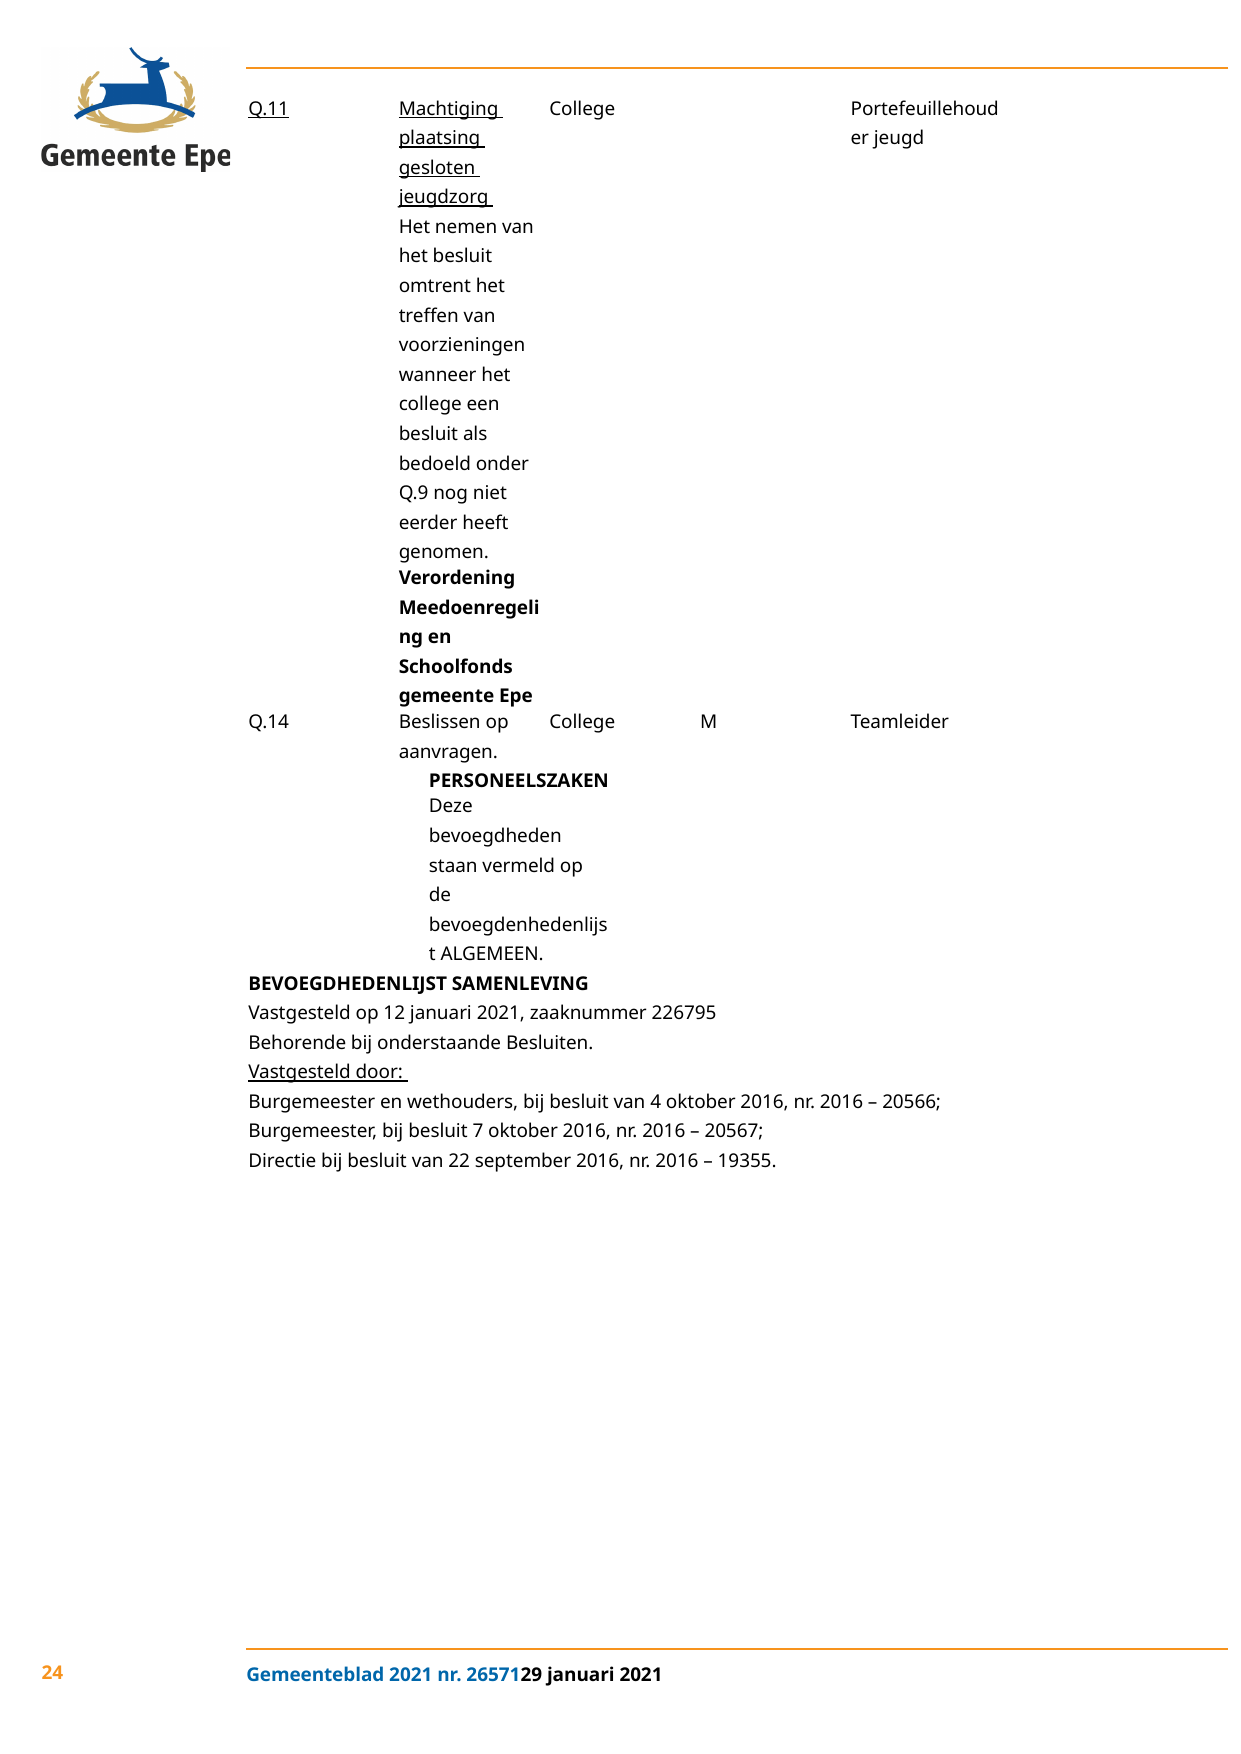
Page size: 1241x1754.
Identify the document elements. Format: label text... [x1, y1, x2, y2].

table_cell [248, 793, 429, 966]
table_cell Deze bevoegdheden staan vermeld op de bevoegdenhedenlijst ALGEMEEN. [429, 793, 609, 966]
table_header [609, 767, 790, 793]
table_cell M [700, 708, 850, 764]
table_cell [549, 564, 700, 708]
table_cell [248, 564, 398, 708]
table_cell [1001, 564, 1152, 708]
table_header BEVOEGDHEDENLIJST SAMENLEVING Vastgesteld op 12 januari 2021, zaaknummer 226795 Behorende bij onderstaande Besluiten. Vastgesteld door: Burgemeester en wethouders, bij besluit van 4 oktober 2016, nr. 2016 – 20566; Burgemeester, bij besluit 7 oktober 2016, nr. 2016 – 20567; Directie bij besluit van 22 september 2016, nr. 2016 – 19355. [248, 970, 1152, 1173]
table_header PERSONEELSZAKEN [429, 767, 609, 793]
table_cell Verordening Meedoenregeling en Schoolfonds gemeente Epe [399, 564, 549, 708]
table_header [248, 767, 429, 793]
picture [41, 47, 231, 172]
table_cell [1001, 95, 1152, 564]
table_cell Machtiging plaatsing gesloten jeugdzorg Het nemen van het besluit omtrent het treffen van voorzieningen wanneer het college een besluit als bedoeld onder Q.9 nog niet eerder heeft genomen. [399, 95, 549, 564]
table_cell Q.11 [248, 95, 398, 564]
table_cell [700, 95, 850, 564]
table_header [971, 767, 1152, 793]
table_cell Q.14 [248, 708, 398, 764]
table_cell College [549, 95, 700, 564]
table_cell [1001, 708, 1152, 764]
table_cell [609, 793, 790, 966]
table_cell [850, 564, 1001, 708]
table_cell [971, 793, 1152, 966]
table_cell Teamleider [850, 708, 1001, 764]
table_cell [790, 793, 971, 966]
table_cell Beslissen op aanvragen. [399, 708, 549, 764]
table_cell College [549, 708, 700, 764]
table_header [790, 767, 971, 793]
table_cell [700, 564, 850, 708]
table_cell Portefeuillehouder jeugd [850, 95, 1001, 564]
